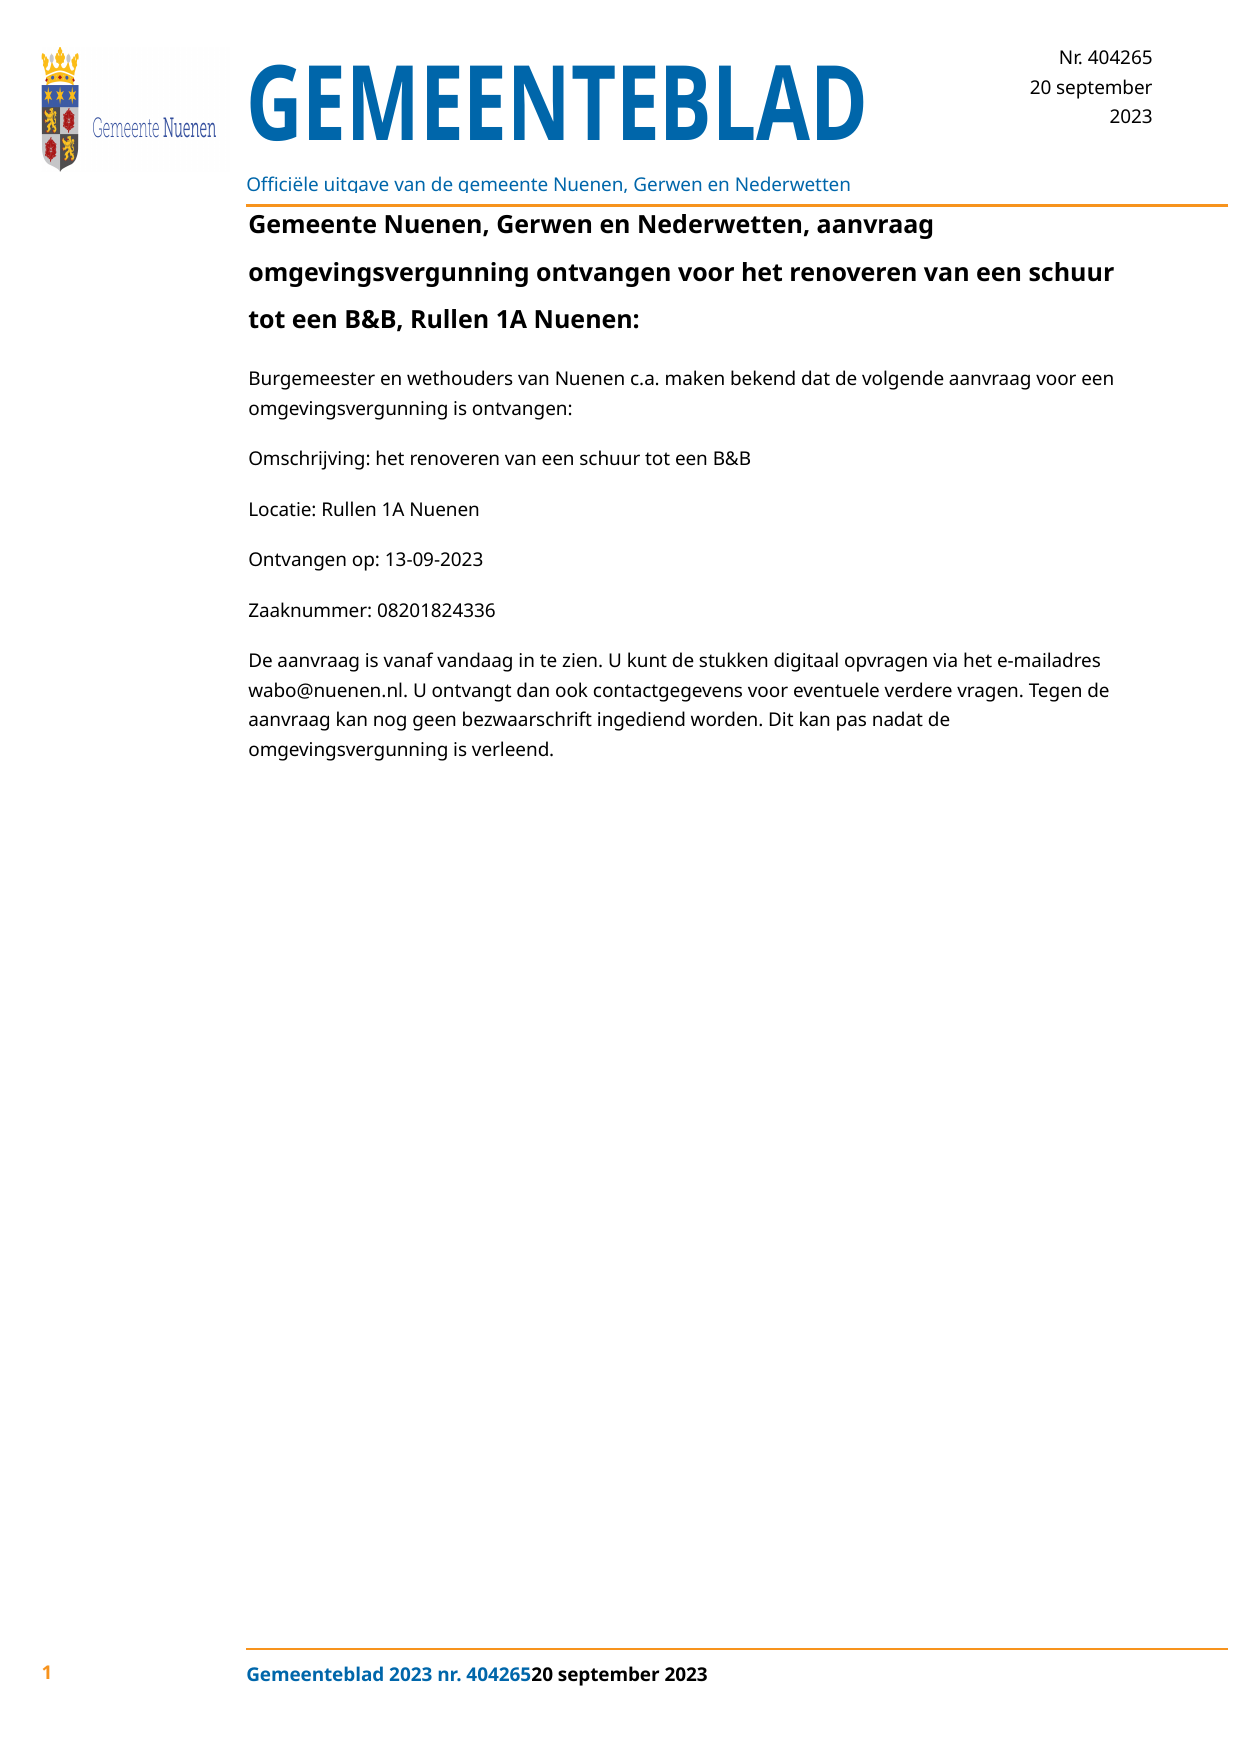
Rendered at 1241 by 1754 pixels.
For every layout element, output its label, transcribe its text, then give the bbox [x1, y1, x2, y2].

text Burgemeester en wethouders van Nuenen c.a. maken bekend dat de volgende aanvraag voor een omgevingsvergunning is ontvangen: [248, 366, 1152, 421]
text Zaaknummer: 08201824336 [248, 597, 1152, 622]
text Ontvangen op: 13-09-2023 [248, 546, 1152, 572]
text De aanvraag is vanaf vandaag in te zien. U kunt de stukken digitaal opvragen via het e-mailadres wabo@nuenen.nl. U ontvangt dan ook contactgegevens voor eventuele verdere vragen. Tegen de aanvraag kan nog geen bezwaarschrift ingediend worden. Dit kan pas nadat de omgevingsvergunning is verleend. [248, 647, 1152, 762]
text Omschrijving: het renoveren van een schuur tot een B&B [248, 446, 1152, 471]
picture [41, 47, 231, 172]
text Locatie: Rullen 1A Nuenen [248, 496, 1152, 522]
text Gemeente Nuenen, Gerwen en Nederwetten, aanvraag omgevingsvergunning ontvangen voor het renoveren van een schuur tot een B&B, Rullen 1A Nuenen: [248, 207, 1152, 336]
